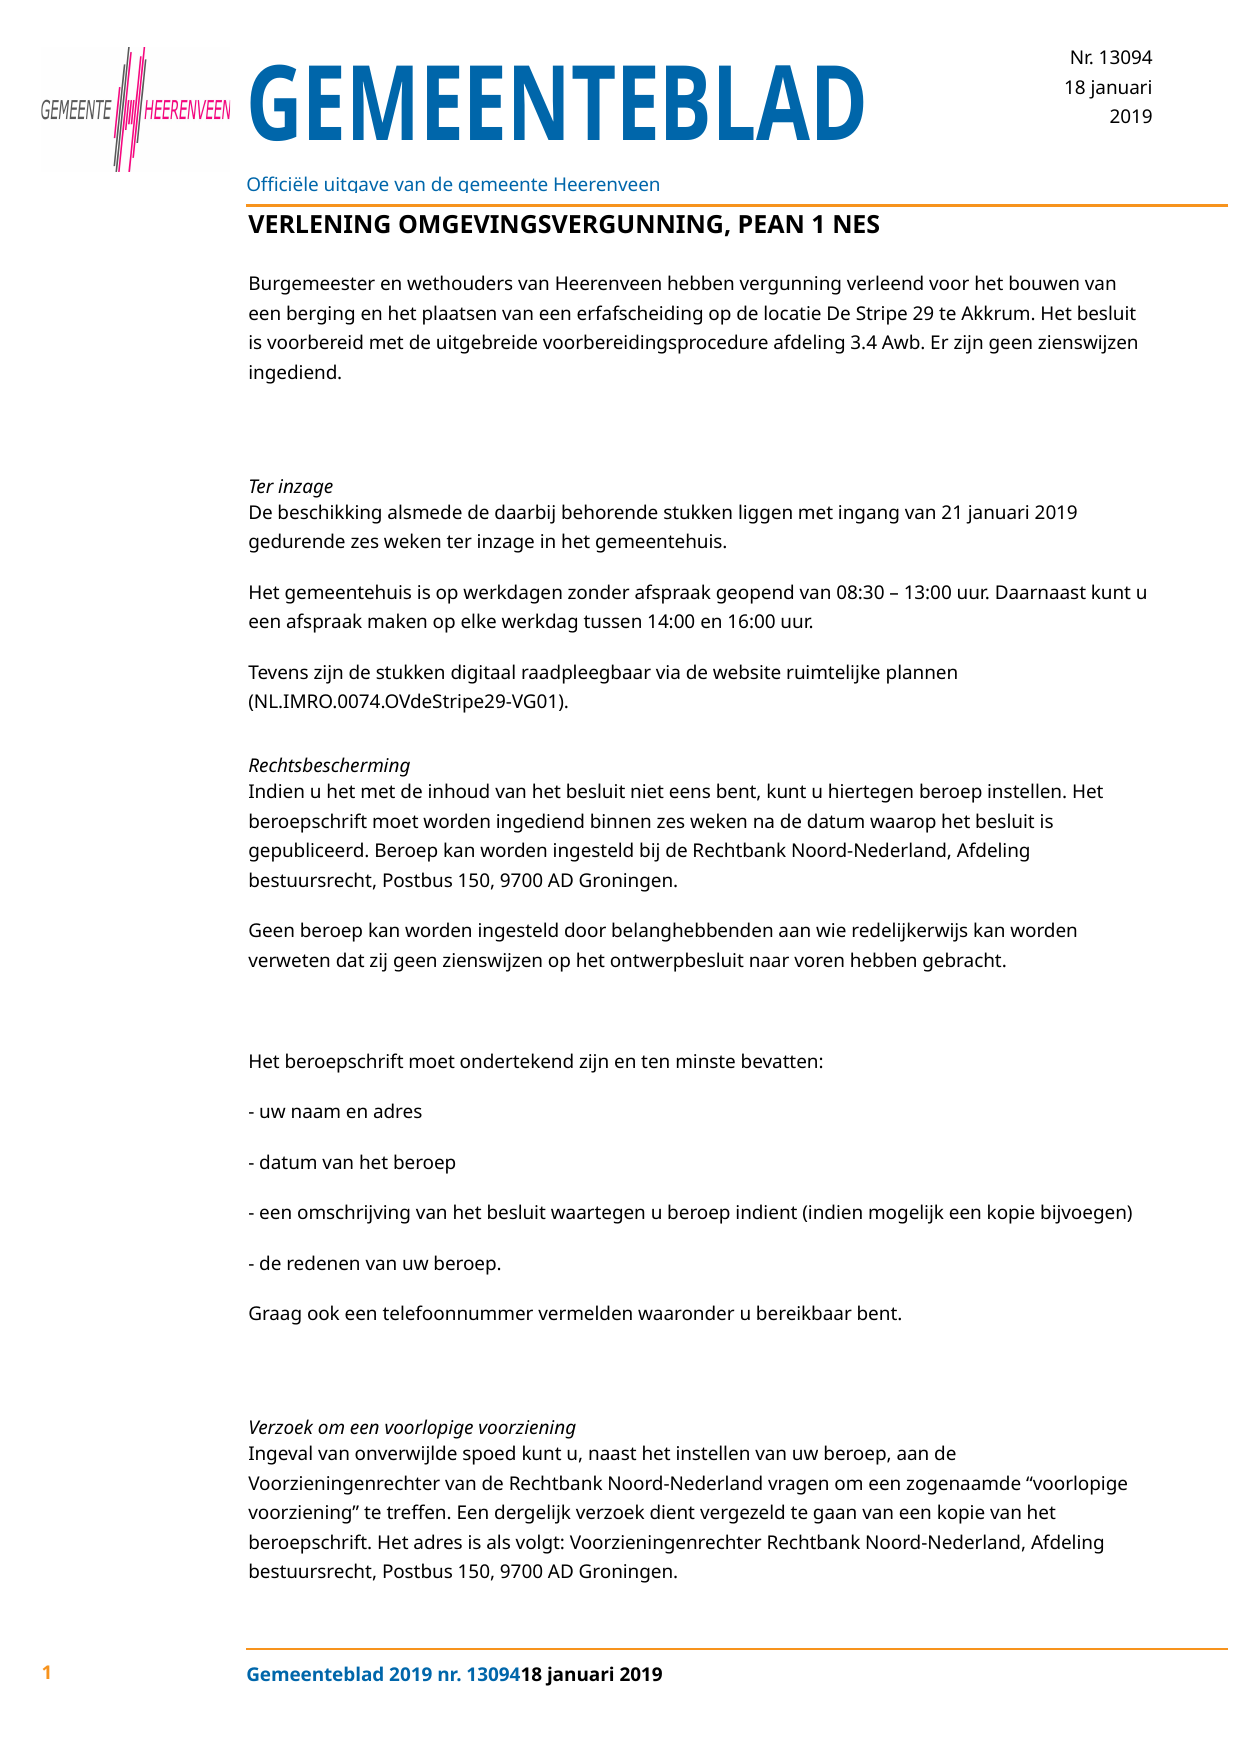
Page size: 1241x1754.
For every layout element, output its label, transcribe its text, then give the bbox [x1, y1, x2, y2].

text De beschikking alsmede de daarbij behorende stukken liggen met ingang van 21 januari 2019 gedurende zes weken ter inzage in het gemeentehuis. [248, 499, 1152, 554]
text Geen beroep kan worden ingesteld door belanghebbenden aan wie redelijkerwijs kan worden verweten dat zij geen zienswijzen op het ontwerpbesluit naar voren hebben gebracht. [248, 918, 1152, 973]
text Graag ook een telefoonnummer vermelden waaronder u bereikbaar bent. [248, 1300, 1152, 1326]
text Het beroepschrift moet ondertekend zijn en ten minste bevatten: [248, 1048, 1152, 1074]
text Burgemeester en wethouders van Heerenveen hebben vergunning verleend voor het bouwen van een berging en het plaatsen van een erfafscheiding op de locatie De Stripe 29 te Akkrum. Het besluit is voorbereid met de uitgebreide voorbereidingsprocedure afdeling 3.4 Awb. Er zijn geen zienswijzen ingediend. [248, 270, 1152, 385]
text VERLENING OMGEVINGSVERGUNNING, PEAN 1 NES [248, 207, 1152, 241]
text Tevens zijn de stukken digitaal raadpleegbaar via de website ruimtelijke plannen (NL.IMRO.0074.OVdeStripe29-VG01). [248, 659, 1152, 714]
text Verzoek om een voorlopige voorziening [248, 1414, 1152, 1440]
text - een omschrijving van het besluit waartegen u beroep indient (indien mogelijk een kopie bijvoegen) [248, 1199, 1152, 1225]
text Rechtsbescherming [248, 753, 1152, 778]
text - uw naam en adres [248, 1098, 1152, 1124]
text - de redenen van uw beroep. [248, 1250, 1152, 1275]
text Het gemeentehuis is op werkdagen zonder afspraak geopend van 08:30 – 13:00 uur. Daarnaast kunt u een afspraak maken op elke werkdag tussen 14:00 en 16:00 uur. [248, 579, 1152, 634]
text Ter inzage [248, 473, 1152, 499]
picture [41, 47, 231, 172]
text Indien u het met de inhoud van het besluit niet eens bent, kunt u hiertegen beroep instellen. Het beroepschrift moet worden ingediend binnen zes weken na de datum waarop het besluit is gepubliceerd. Beroep kan worden ingesteld bij de Rechtbank Noord-Nederland, Afdeling bestuursrecht, Postbus 150, 9700 AD Groningen. [248, 778, 1152, 893]
text - datum van het beroep [248, 1149, 1152, 1174]
text Ingeval van onverwijlde spoed kunt u, naast het instellen van uw beroep, aan de Voorzieningenrechter van de Rechtbank Noord-Nederland vragen om een zogenaamde “voorlopige voorziening” te treffen. Een dergelijk verzoek dient vergezeld te gaan van een kopie van het beroepschrift. Het adres is als volgt: Voorzieningenrechter Rechtbank Noord-Nederland, Afdeling bestuursrecht, Postbus 150, 9700 AD Groningen. [248, 1440, 1152, 1584]
